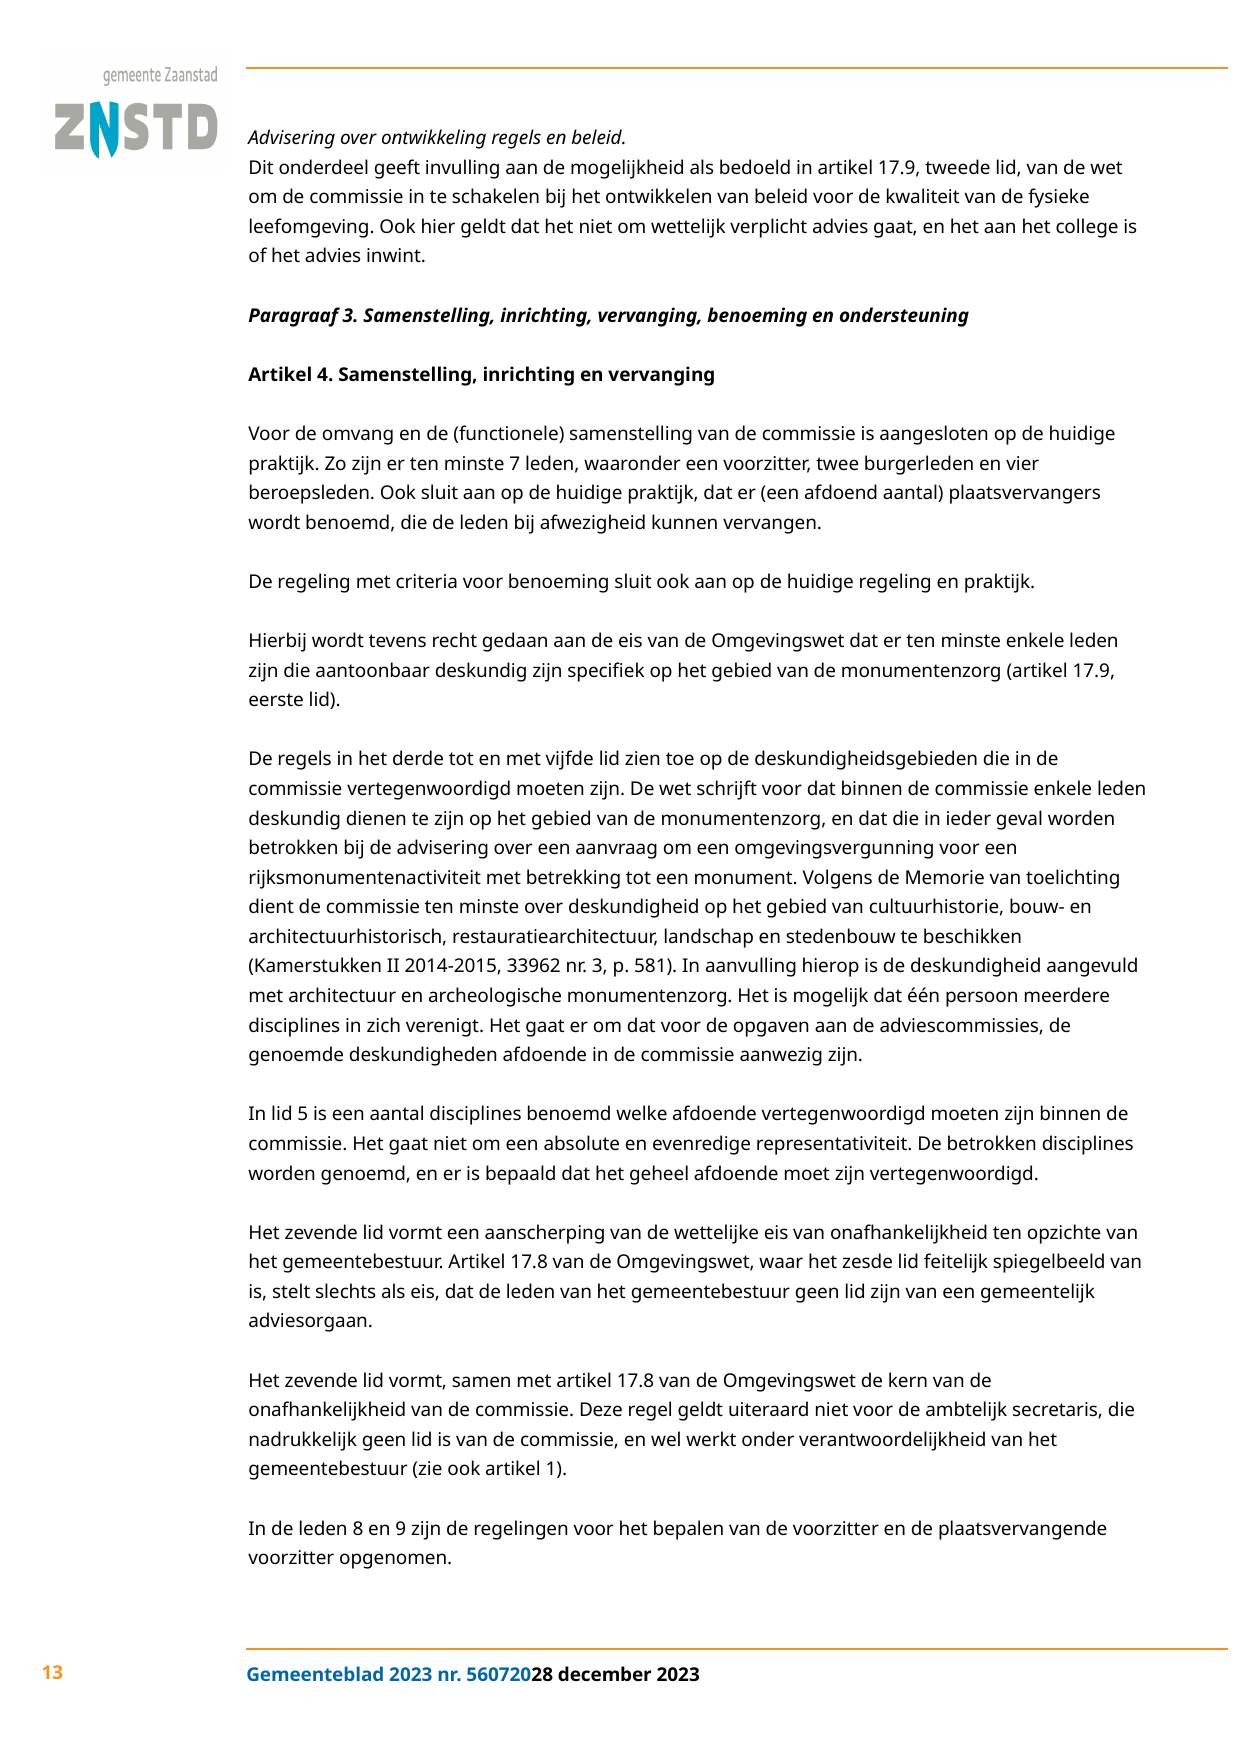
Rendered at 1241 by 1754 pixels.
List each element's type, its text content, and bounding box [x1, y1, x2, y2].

text De regels in het derde tot en met vijfde lid zien toe op de deskundigheidsgebieden die in de commissie vertegenwoordigd moeten zijn. De wet schrijft voor dat binnen de commissie enkele leden deskundig dienen te zijn op het gebied van de monumentenzorg, en dat die in ieder geval worden betrokken bij de advisering over een aanvraag om een omgevingsvergunning voor een rijksmonumentenactiviteit met betrekking tot een monument. Volgens de Memorie van toelichting dient de commissie ten minste over deskundigheid op het gebied van cultuurhistorie, bouw- en architectuurhistorisch, restauratiearchitectuur, landschap en stedenbouw te beschikken (Kamerstukken II 2014-2015, 33962 nr. 3, p. 581). In aanvulling hierop is de deskundigheid aangevuld met architectuur en archeologische monumentenzorg. Het is mogelijk dat één persoon meerdere disciplines in zich verenigt. Het gaat er om dat voor de opgaven aan de adviescommissies, de genoemde deskundigheden afdoende in de commissie aanwezig zijn. [248, 746, 1152, 1067]
text Paragraaf 3. Samenstelling, inrichting, vervanging, benoeming en ondersteuning [248, 302, 1152, 328]
text Dit onderdeel geeft invulling aan de mogelijkheid als bedoeld in artikel 17.9, tweede lid, van de wet om de commissie in te schakelen bij het ontwikkelen van beleid voor de kwaliteit van de fysieke leefomgeving. Ook hier geldt dat het niet om wettelijk verplicht advies gaat, en het aan het college is of het advies inwint. [248, 154, 1152, 268]
picture [41, 47, 231, 172]
text De regeling met criteria voor benoeming sluit ook aan op de huidige regeling en praktijk. [248, 568, 1152, 594]
text Het zevende lid vormt een aanscherping van de wettelijke eis van onafhankelijkheid ten opzichte van het gemeentebestuur. Artikel 17.8 van de Omgevingswet, waar het zesde lid feitelijk spiegelbeeld van is, stelt slechts als eis, dat de leden van het gemeentebestuur geen lid zijn van een gemeentelijk adviesorgaan. [248, 1219, 1152, 1333]
text In lid 5 is een aantal disciplines benoemd welke afdoende vertegenwoordigd moeten zijn binnen de commissie. Het gaat niet om een absolute en evenredige representativiteit. De betrokken disciplines worden genoemd, en er is bepaald dat het geheel afdoende moet zijn vertegenwoordigd. [248, 1101, 1152, 1186]
text Advisering over ontwikkeling regels en beleid. [248, 124, 1152, 150]
text Hierbij wordt tevens recht gedaan aan de eis van de Omgevingswet dat er ten minste enkele leden zijn die aantoonbaar deskundig zijn specifiek op het gebied van de monumentenzorg (artikel 17.9, eerste lid). [248, 627, 1152, 712]
text Artikel 4. Samenstelling, inrichting en vervanging [248, 361, 1152, 387]
text In de leden 8 en 9 zijn de regelingen voor het bepalen van de voorzitter en de plaatsvervangende voorzitter opgenomen. [248, 1515, 1152, 1570]
text Voor de omvang en de (functionele) samenstelling van de commissie is aangesloten op de huidige praktijk. Zo zijn er ten minste 7 leden, waaronder een voorzitter, twee burgerleden en vier beroepsleden. Ook sluit aan op de huidige praktijk, dat er (een afdoend aantal) plaatsvervangers wordt benoemd, die de leden bij afwezigheid kunnen vervangen. [248, 420, 1152, 535]
text Het zevende lid vormt, samen met artikel 17.8 van de Omgevingswet de kern van de onafhankelijkheid van de commissie. Deze regel geldt uiteraard niet voor de ambtelijk secretaris, die nadrukkelijk geen lid is van de commissie, en wel werkt onder verantwoordelijkheid van het gemeentebestuur (zie ook artikel 1). [248, 1367, 1152, 1481]
